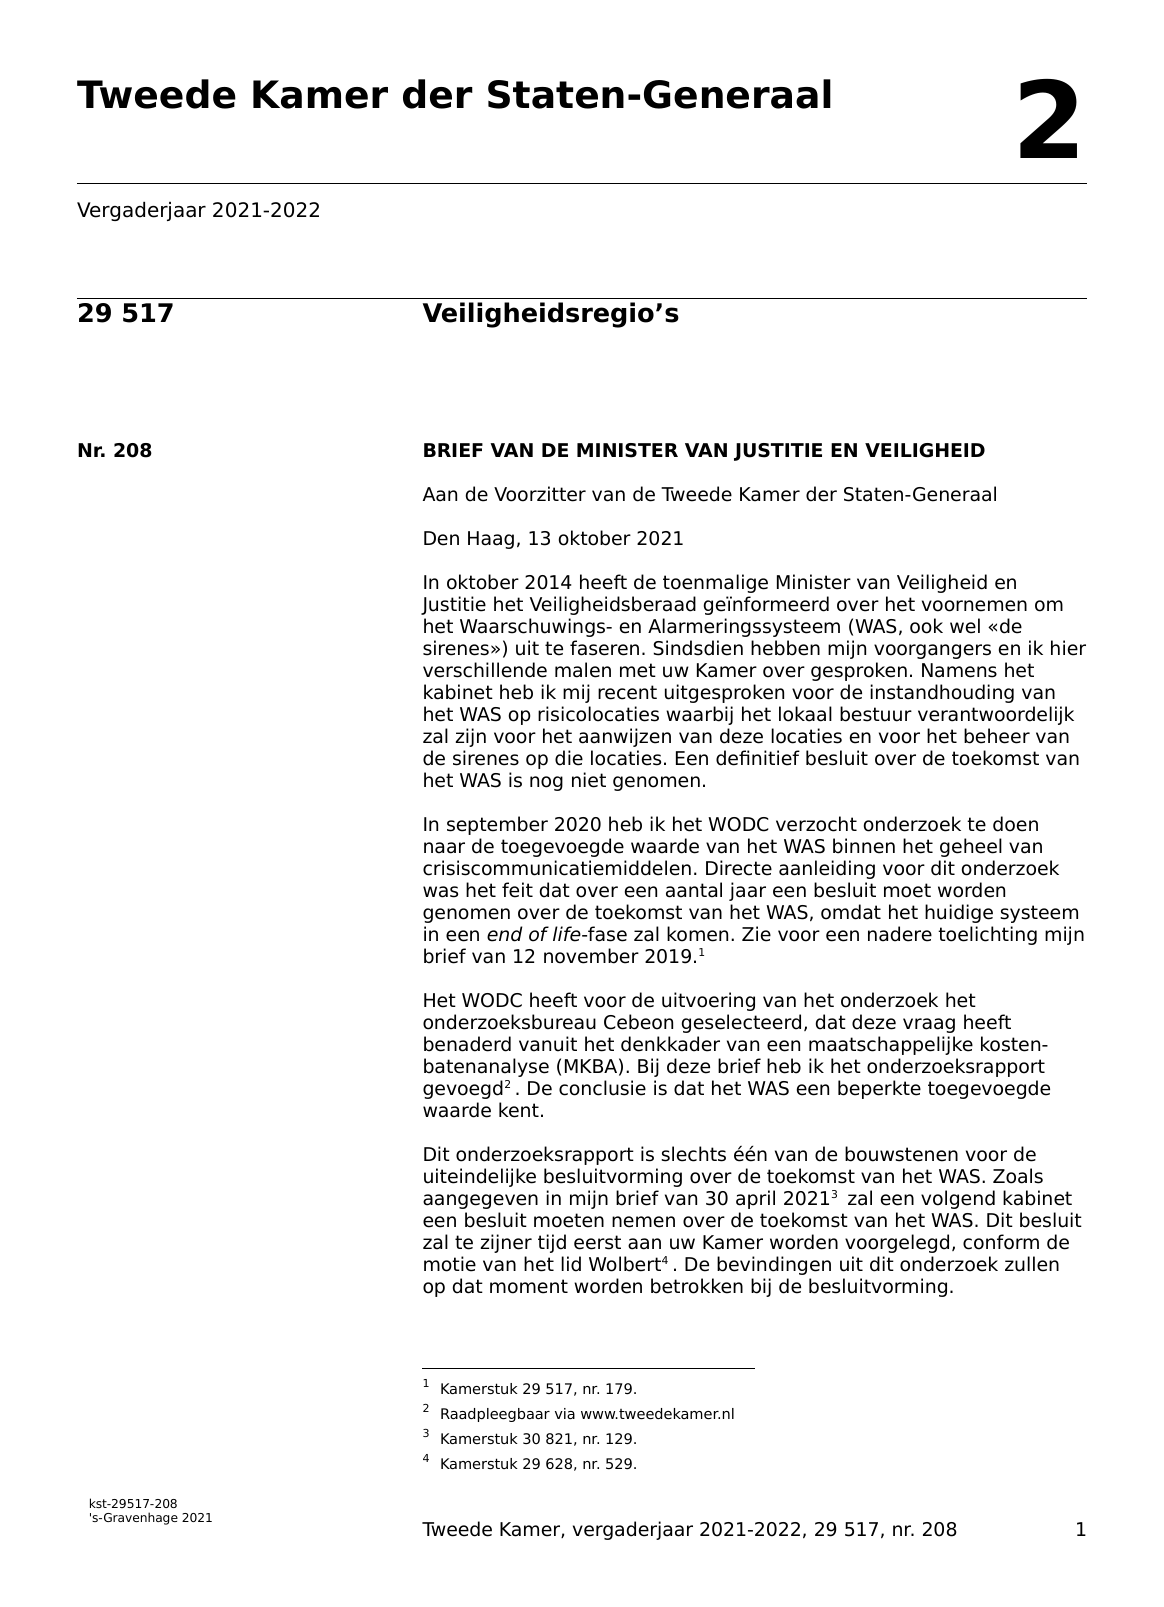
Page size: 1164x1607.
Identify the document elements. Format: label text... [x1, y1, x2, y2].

text In september 2020 heb ik het WODC verzocht onderzoek te doen naar de toegevoegde waarde van het WAS binnen het geheel van crisiscommunicatiemiddelen. Directe aanleiding voor dit onderzoek was het feit dat over een aantal jaar een besluit moet worden genomen over de toekomst van het WAS, omdat het huidige systeem in een end of life-fase zal komen. Zie voor een nadere toelichting mijn brief van 12 november 2019. [422, 814, 1087, 968]
text Het WODC heeft voor de uitvoering van het onderzoek het onderzoeksbureau Cebeon geselecteerd, dat deze vraag heeft benaderd vanuit het denkkader van een maatschappelijke kosten-batenanalyse (MKBA). Bij deze brief heb ik het onderzoeksrapport gevoegd. De conclusie is dat het WAS een beperkte toegevoegde waarde kent. [422, 990, 1087, 1122]
text 's-Gravenhage 2021 [88, 1511, 323, 1525]
text Dit onderzoeksrapport is slechts één van de bouwstenen voor de uiteindelijke besluitvorming over de toekomst van het WAS. Zoals aangegeven in mijn brief van 30 april 2021 zal een volgend kabinet een besluit moeten nemen over de toekomst van het WAS. Dit besluit zal te zijner tijd eerst aan uw Kamer worden voorgelegd, conform de motie van het lid Wolbert. De bevindingen uit dit onderzoek zullen op dat moment worden betrokken bij de besluitvorming. [422, 1144, 1087, 1298]
text Raadpleegbaar via www.tweedekamer.nl [422, 1402, 1087, 1424]
subtitle 29 517 Veiligheidsregio’s [77, 299, 1087, 329]
text In oktober 2014 heeft de toenmalige Minister van Veiligheid en Justitie het Veiligheidsberaad geïnformeerd over het voornemen om het Waarschuwings- en Alarmeringssysteem (WAS, ook wel «de sirenes») uit te faseren. Sindsdien hebben mijn voorgangers en ik hier verschillende malen met uw Kamer over gesproken. Namens het kabinet heb ik mij recent uitgesproken voor de instandhouding van het WAS op risicolocaties waarbij het lokaal bestuur verantwoordelijk zal zijn voor het aanwijzen van deze locaties en voor het beheer van de sirenes op die locaties. Een definitief besluit over de toekomst van het WAS is nog niet genomen. [422, 572, 1087, 792]
text Aan de Voorzitter van de Tweede Kamer der Staten-Generaal [422, 484, 1087, 506]
table_header 2 [886, 59, 1087, 183]
text Kamerstuk 29 517, nr. 179. [422, 1377, 1087, 1399]
table_header Tweede Kamer der Staten-Generaal [77, 59, 886, 183]
table_cell Vergaderjaar 2021-2022 [77, 184, 1087, 298]
text Kamerstuk 30 821, nr. 129. [422, 1427, 1087, 1449]
text kst-29517-208 [88, 1497, 323, 1511]
text Kamerstuk 29 628, nr. 529. [422, 1452, 1087, 1474]
subtitle Nr. 208 BRIEF VAN DE MINISTER VAN JUSTITIE EN VEILIGHEID [77, 440, 1087, 462]
text Den Haag, 13 oktober 2021 [422, 528, 1087, 550]
